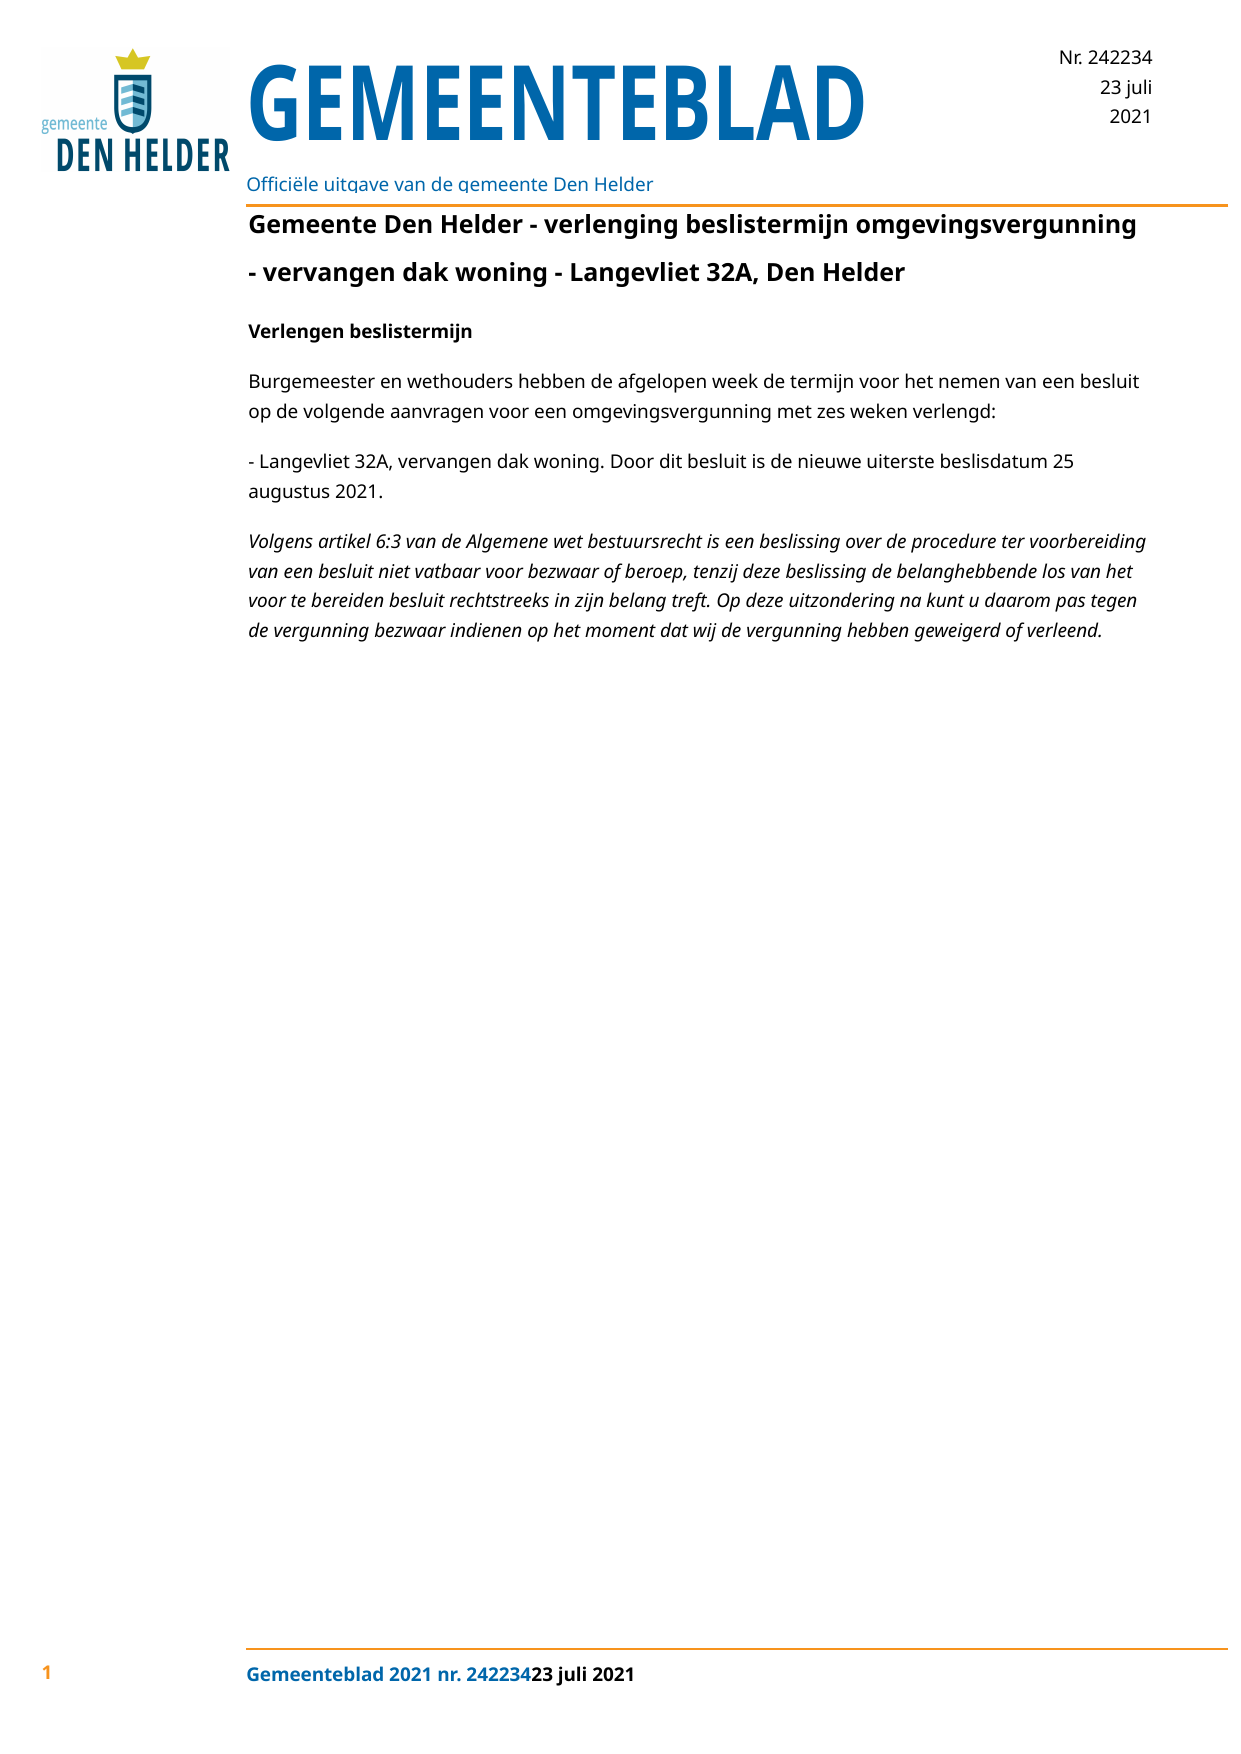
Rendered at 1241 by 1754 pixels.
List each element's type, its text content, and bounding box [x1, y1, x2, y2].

picture [182, 144, 187, 165]
text Volgens artikel 6:3 van de Algemene wet bestuursrecht is een beslissing over de procedure ter voorbereiding van een besluit niet vatbaar voor bezwaar of beroep, tenzij deze beslissing de belanghebbende los van het voor te bereiden besluit rechtstreeks in zijn belang treft. Op deze uitzondering na kunt u daarom pas tegen de vergunning bezwaar indienen op het moment dat wij de vergunning hebben geweigerd of verleend. [248, 528, 1152, 643]
text Verlengen beslistermijn [248, 318, 1152, 344]
picture [130, 157, 135, 172]
text Burgemeester en wethouders hebben de afgelopen week de termijn voor het nemen van een besluit op de volgende aanvragen voor een omgevingsvergunning met zes weken verlengd: [248, 368, 1152, 424]
picture [100, 154, 106, 172]
text Gemeente Den Helder - verlenging beslistermijn omgevingsvergunning - vervangen dak woning - Langevliet 32A, Den Helder [248, 207, 1152, 288]
picture [41, 47, 231, 172]
text - Langevliet 32A, vervangen dak woning. Door dit besluit is de nieuwe uiterste beslisdatum 25 augustus 2021. [248, 448, 1152, 504]
picture [63, 144, 68, 165]
picture [220, 160, 224, 172]
